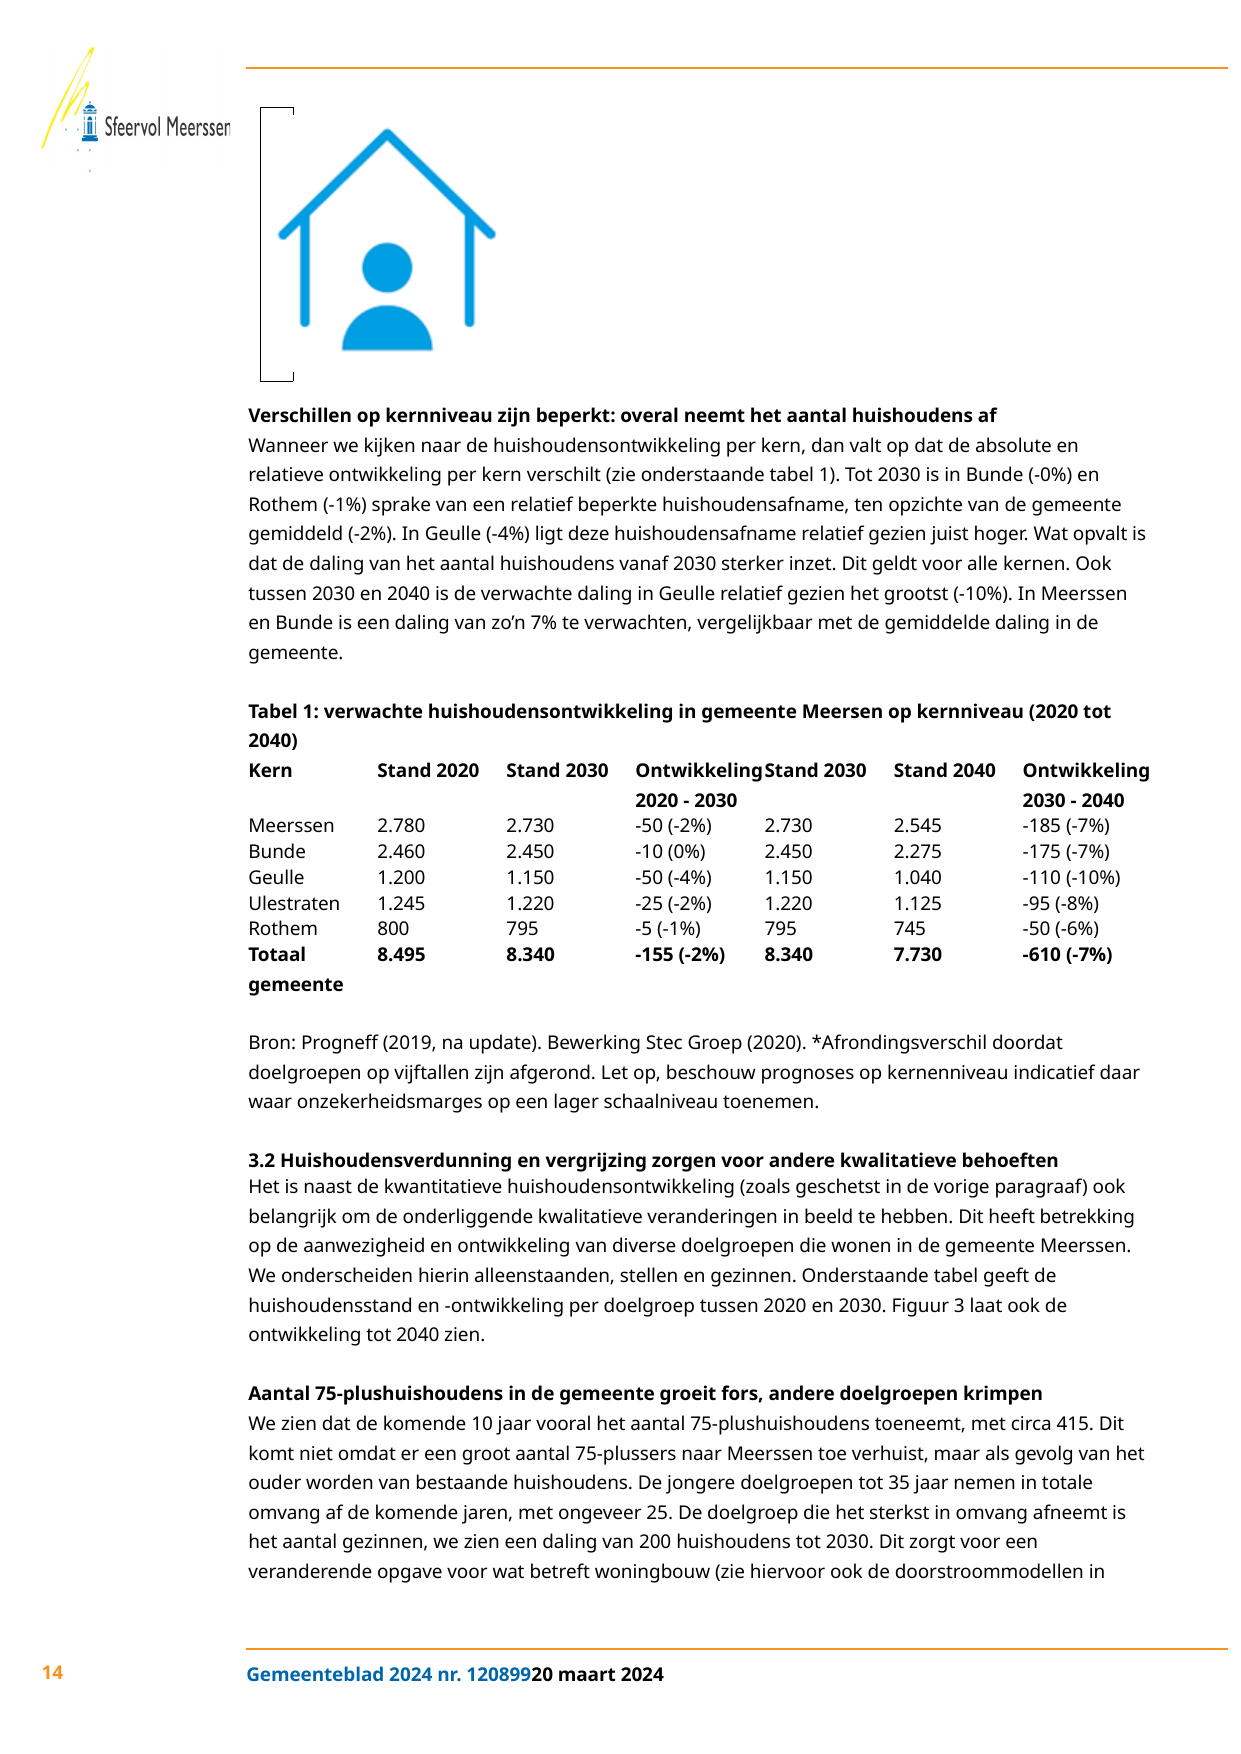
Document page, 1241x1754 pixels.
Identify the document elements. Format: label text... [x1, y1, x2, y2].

table_cell 795 [506, 916, 635, 941]
table_cell -25 (-2%) [635, 890, 764, 916]
table_cell 1.220 [506, 890, 635, 916]
text Wanneer we kijken naar de huishoudensontwikkeling per kern, dan valt op dat de absolute en relatieve ontwikkeling per kern verschilt (zie onderstaande tabel 1). Tot 2030 is in Bunde (-0%) en Rothem (-1%) sprake van een relatief beperkte huishoudensafname, ten opzichte van de gemeente gemiddeld (-2%). In Geulle (-4%) ligt deze huishoudensafname relatief gezien juist hoger. Wat opvalt is dat de daling van het aantal huishoudens vanaf 2030 sterker inzet. Dit geldt voor alle kernen. Ook tussen 2030 en 2040 is de verwachte daling in Geulle relatief gezien het grootst (-10%). In Meerssen en Bunde is een daling van zo’n 7% te verwachten, vergelijkbaar met de gemiddelde daling in de gemeente. [248, 432, 1152, 664]
text Aantal 75-plushuishoudens in de gemeente groeit fors, andere doelgroepen krimpen [248, 1381, 1152, 1406]
table_cell 795 [764, 916, 893, 941]
table_header Ontwikkeling 2030 - 2040 [1023, 757, 1152, 813]
table_cell -5 (-1%) [635, 916, 764, 941]
table_cell 2.730 [764, 813, 893, 838]
table_cell 2.450 [506, 838, 635, 864]
table_cell -50 (-2%) [635, 813, 764, 838]
table_header Stand 2030 [764, 757, 893, 813]
table_cell 1.245 [377, 890, 506, 916]
table_cell 1.125 [894, 890, 1022, 916]
table_cell 1.220 [764, 890, 893, 916]
table_cell 7.730 [894, 941, 1022, 997]
table_cell 1.150 [764, 864, 893, 890]
table_cell -185 (-7%) [1023, 813, 1152, 838]
table_cell 8.340 [764, 941, 893, 997]
table_cell -50 (-6%) [1023, 916, 1152, 941]
table_cell Rothem [248, 916, 377, 941]
table_cell Bunde [248, 838, 377, 864]
table_cell 2.450 [764, 838, 893, 864]
table_cell 2.460 [377, 838, 506, 864]
table_cell -610 (-7%) [1023, 941, 1152, 997]
table_header Kern [248, 757, 377, 813]
table_cell 2.730 [506, 813, 635, 838]
table_cell Ulestraten [248, 890, 377, 916]
table_header Stand 2040 [894, 757, 1022, 813]
table_cell 745 [894, 916, 1022, 941]
table_cell 1.150 [506, 864, 635, 890]
table_cell 8.340 [506, 941, 635, 997]
table_cell -10 (0%) [635, 838, 764, 864]
table_header Stand 2020 [377, 757, 506, 813]
table_cell -95 (-8%) [1023, 890, 1152, 916]
table_cell 2.545 [894, 813, 1022, 838]
table_cell 2.275 [894, 838, 1022, 864]
table_cell Totaal gemeente [248, 941, 377, 997]
text We zien dat de komende 10 jaar vooral het aantal 75-plushuishoudens toeneemt, met circa 415. Dit komt niet omdat er een groot aantal 75-plussers naar Meerssen toe verhuist, maar als gevolg van het ouder worden van bestaande huishoudens. De jongere doelgroepen tot 35 jaar nemen in totale omvang af de komende jaren, met ongeveer 25. De doelgroep die het sterkst in omvang afneemt is het aantal gezinnen, we zien een daling van 200 huishoudens tot 2030. Dit zorgt voor een veranderende opgave voor wat betreft woningbouw (zie hiervoor ook de doorstroommodellen in [248, 1410, 1152, 1584]
text Tabel 1: verwachte huishoudensontwikkeling in gemeente Meersen op kernniveau (2020 tot 2040) [248, 698, 1152, 753]
table_cell 1.200 [377, 864, 506, 890]
table_cell Geulle [248, 864, 377, 890]
table_cell -110 (-10%) [1023, 864, 1152, 890]
table_cell -50 (-4%) [635, 864, 764, 890]
text Bron: Progneff (2019, na update). Bewerking Stec Groep (2020). *Afrondingsverschil doordat doelgroepen op vijftallen zijn afgerond. Let op, beschouw prognoses op kernenniveau indicatief daar waar onzekerheidsmarges op een lager schaalniveau toenemen. [248, 1029, 1152, 1114]
table_cell 800 [377, 916, 506, 941]
table_header Ontwikkeling 2020 - 2030 [635, 757, 764, 813]
picture [268, 115, 505, 372]
text Verschillen op kernniveau zijn beperkt: overal neemt het aantal huishoudens af [248, 402, 1152, 428]
picture [41, 47, 231, 172]
table_cell 2.780 [377, 813, 506, 838]
table_header Stand 2030 [506, 757, 635, 813]
text Het is naast de kwantitatieve huishoudensontwikkeling (zoals geschetst in de vorige paragraaf) ook belangrijk om de onderliggende kwalitatieve veranderingen in beeld te hebben. Dit heeft betrekking op de aanwezigheid en ontwikkeling van diverse doelgroepen die wonen in de gemeente Meerssen. We onderscheiden hierin alleenstaanden, stellen en gezinnen. Onderstaande tabel geeft de huishoudensstand en -ontwikkeling per doelgroep tussen 2020 en 2030. Figuur 3 laat ook de ontwikkeling tot 2040 zien. [248, 1173, 1152, 1347]
table_cell 1.040 [894, 864, 1022, 890]
text 3.2 Huishoudensverdunning en vergrijzing zorgen voor andere kwalitatieve behoeften [248, 1148, 1152, 1173]
table_cell -155 (-2%) [635, 941, 764, 997]
table_cell 8.495 [377, 941, 506, 997]
table_cell Meerssen [248, 813, 377, 838]
table_cell -175 (-7%) [1023, 838, 1152, 864]
